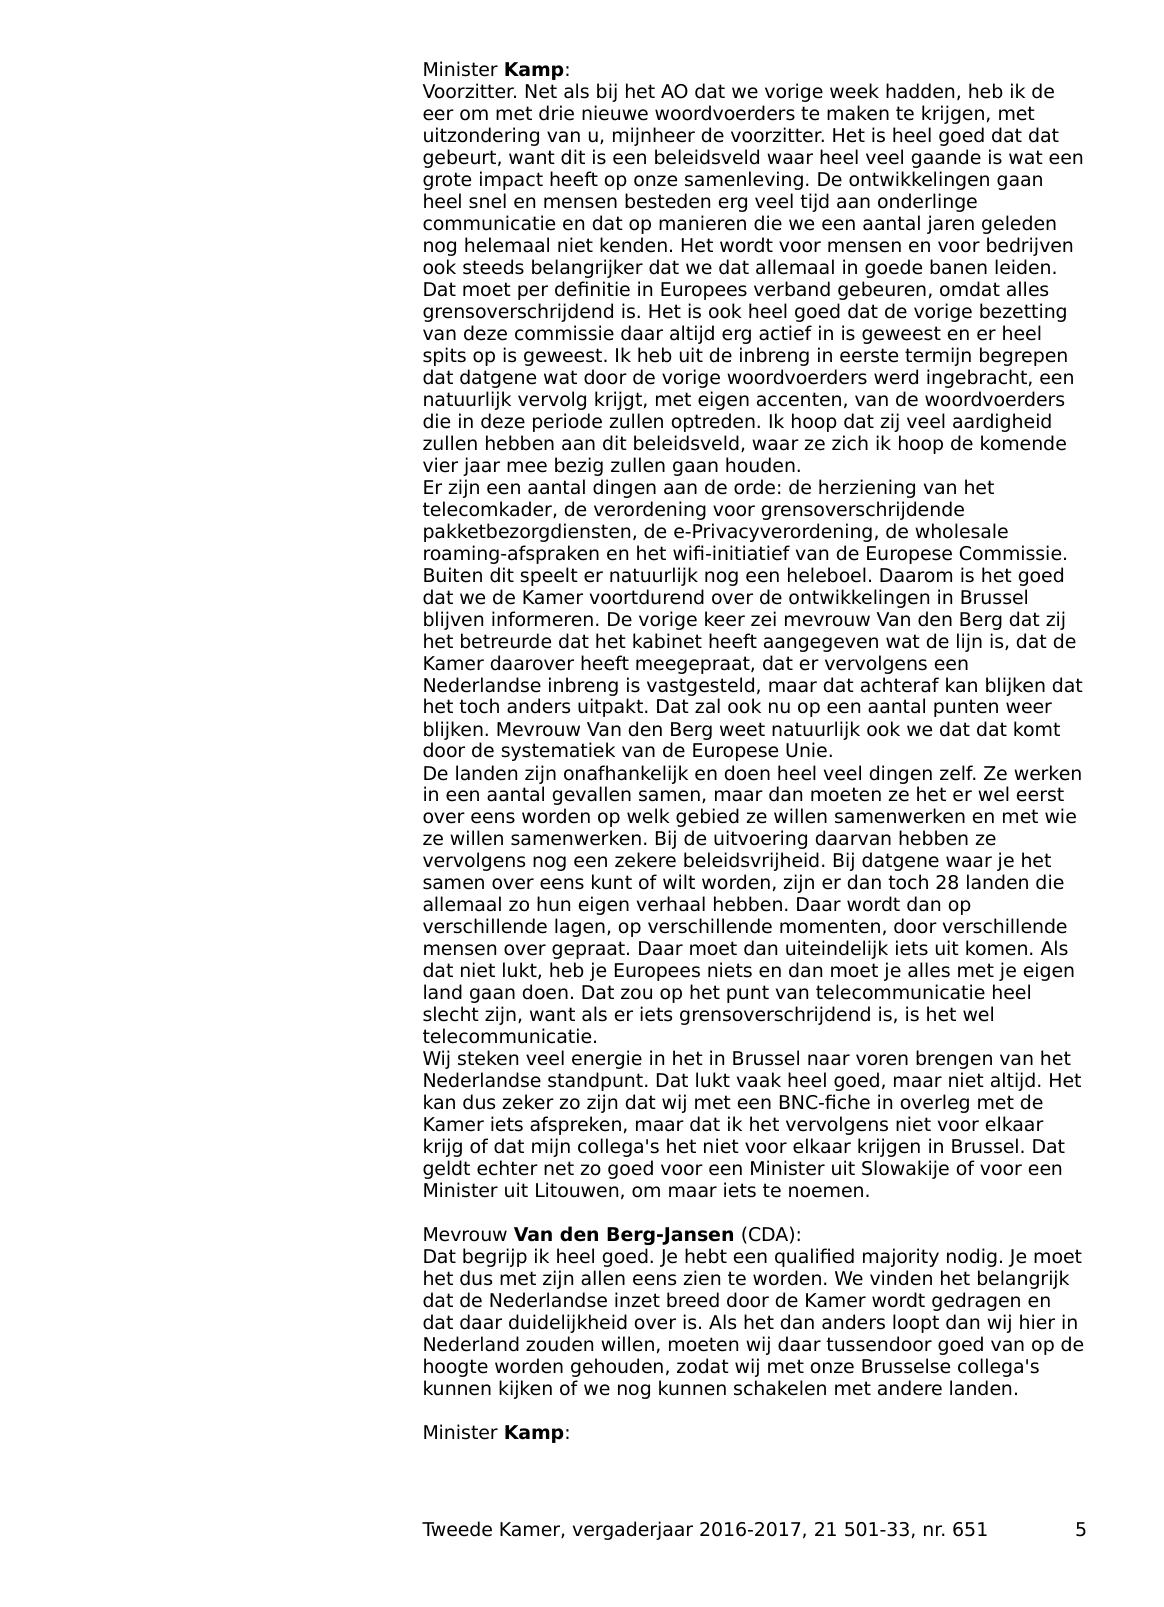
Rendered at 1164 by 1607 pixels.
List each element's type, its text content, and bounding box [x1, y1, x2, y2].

text Dat begrijp ik heel goed. Je hebt een qualified majority nodig. Je moet het dus met zijn allen eens zien te worden. We vinden het belangrijk dat de Nederlandse inzet breed door de Kamer wordt gedragen en dat daar duidelijkheid over is. Als het dan anders loopt dan wij hier in Nederland zouden willen, moeten wij daar tussendoor goed van op de hoogte worden gehouden, zodat wij met onze Brusselse collega's kunnen kijken of we nog kunnen schakelen met andere landen. [422, 1246, 1087, 1400]
text Wij steken veel energie in het in Brussel naar voren brengen van het Nederlandse standpunt. Dat lukt vaak heel goed, maar niet altijd. Het kan dus zeker zo zijn dat wij met een BNC-fiche in overleg met de Kamer iets afspreken, maar dat ik het vervolgens niet voor elkaar krijg of dat mijn collega's het niet voor elkaar krijgen in Brussel. Dat geldt echter net zo goed voor een Minister uit Slowakije of voor een Minister uit Litouwen, om maar iets te noemen. [422, 1048, 1087, 1202]
text Minister Kamp: [422, 1422, 1087, 1444]
text Voorzitter. Net als bij het AO dat we vorige week hadden, heb ik de eer om met drie nieuwe woordvoerders te maken te krijgen, met uitzondering van u, mijnheer de voorzitter. Het is heel goed dat dat gebeurt, want dit is een beleidsveld waar heel veel gaande is wat een grote impact heeft op onze samenleving. De ontwikkelingen gaan heel snel en mensen besteden erg veel tijd aan onderlinge communicatie en dat op manieren die we een aantal jaren geleden nog helemaal niet kenden. Het wordt voor mensen en voor bedrijven ook steeds belangrijker dat we dat allemaal in goede banen leiden. Dat moet per definitie in Europees verband gebeuren, omdat alles grensoverschrijdend is. Het is ook heel goed dat de vorige bezetting van deze commissie daar altijd erg actief in is geweest en er heel spits op is geweest. Ik heb uit de inbreng in eerste termijn begrepen dat datgene wat door de vorige woordvoerders werd ingebracht, een natuurlijk vervolg krijgt, met eigen accenten, van de woordvoerders die in deze periode zullen optreden. Ik hoop dat zij veel aardigheid zullen hebben aan dit beleidsveld, waar ze zich ik hoop de komende vier jaar mee bezig zullen gaan houden. [422, 81, 1087, 477]
text Mevrouw Van den Berg-Jansen (CDA): [422, 1224, 1087, 1246]
text Er zijn een aantal dingen aan de orde: de herziening van het telecomkader, de verordening voor grensoverschrijdende pakketbezorgdiensten, de e-Privacyverordening, de wholesale roaming-afspraken en het wifi-initiatief van de Europese Commissie. Buiten dit speelt er natuurlijk nog een heleboel. Daarom is het goed dat we de Kamer voortdurend over de ontwikkelingen in Brussel blijven informeren. De vorige keer zei mevrouw Van den Berg dat zij het betreurde dat het kabinet heeft aangegeven wat de lijn is, dat de Kamer daarover heeft meegepraat, dat er vervolgens een Nederlandse inbreng is vastgesteld, maar dat achteraf kan blijken dat het toch anders uitpakt. Dat zal ook nu op een aantal punten weer blijken. Mevrouw Van den Berg weet natuurlijk ook we dat dat komt door de systematiek van de Europese Unie. [422, 477, 1087, 762]
text Minister Kamp: [422, 59, 1087, 81]
text De landen zijn onafhankelijk en doen heel veel dingen zelf. Ze werken in een aantal gevallen samen, maar dan moeten ze het er wel eerst over eens worden op welk gebied ze willen samenwerken en met wie ze willen samenwerken. Bij de uitvoering daarvan hebben ze vervolgens nog een zekere beleidsvrijheid. Bij datgene waar je het samen over eens kunt of wilt worden, zijn er dan toch 28 landen die allemaal zo hun eigen verhaal hebben. Daar wordt dan op verschillende lagen, op verschillende momenten, door verschillende mensen over gepraat. Daar moet dan uiteindelijk iets uit komen. Als dat niet lukt, heb je Europees niets en dan moet je alles met je eigen land gaan doen. Dat zou op het punt van telecommunicatie heel slecht zijn, want als er iets grensoverschrijdend is, is het wel telecommunicatie. [422, 762, 1087, 1048]
